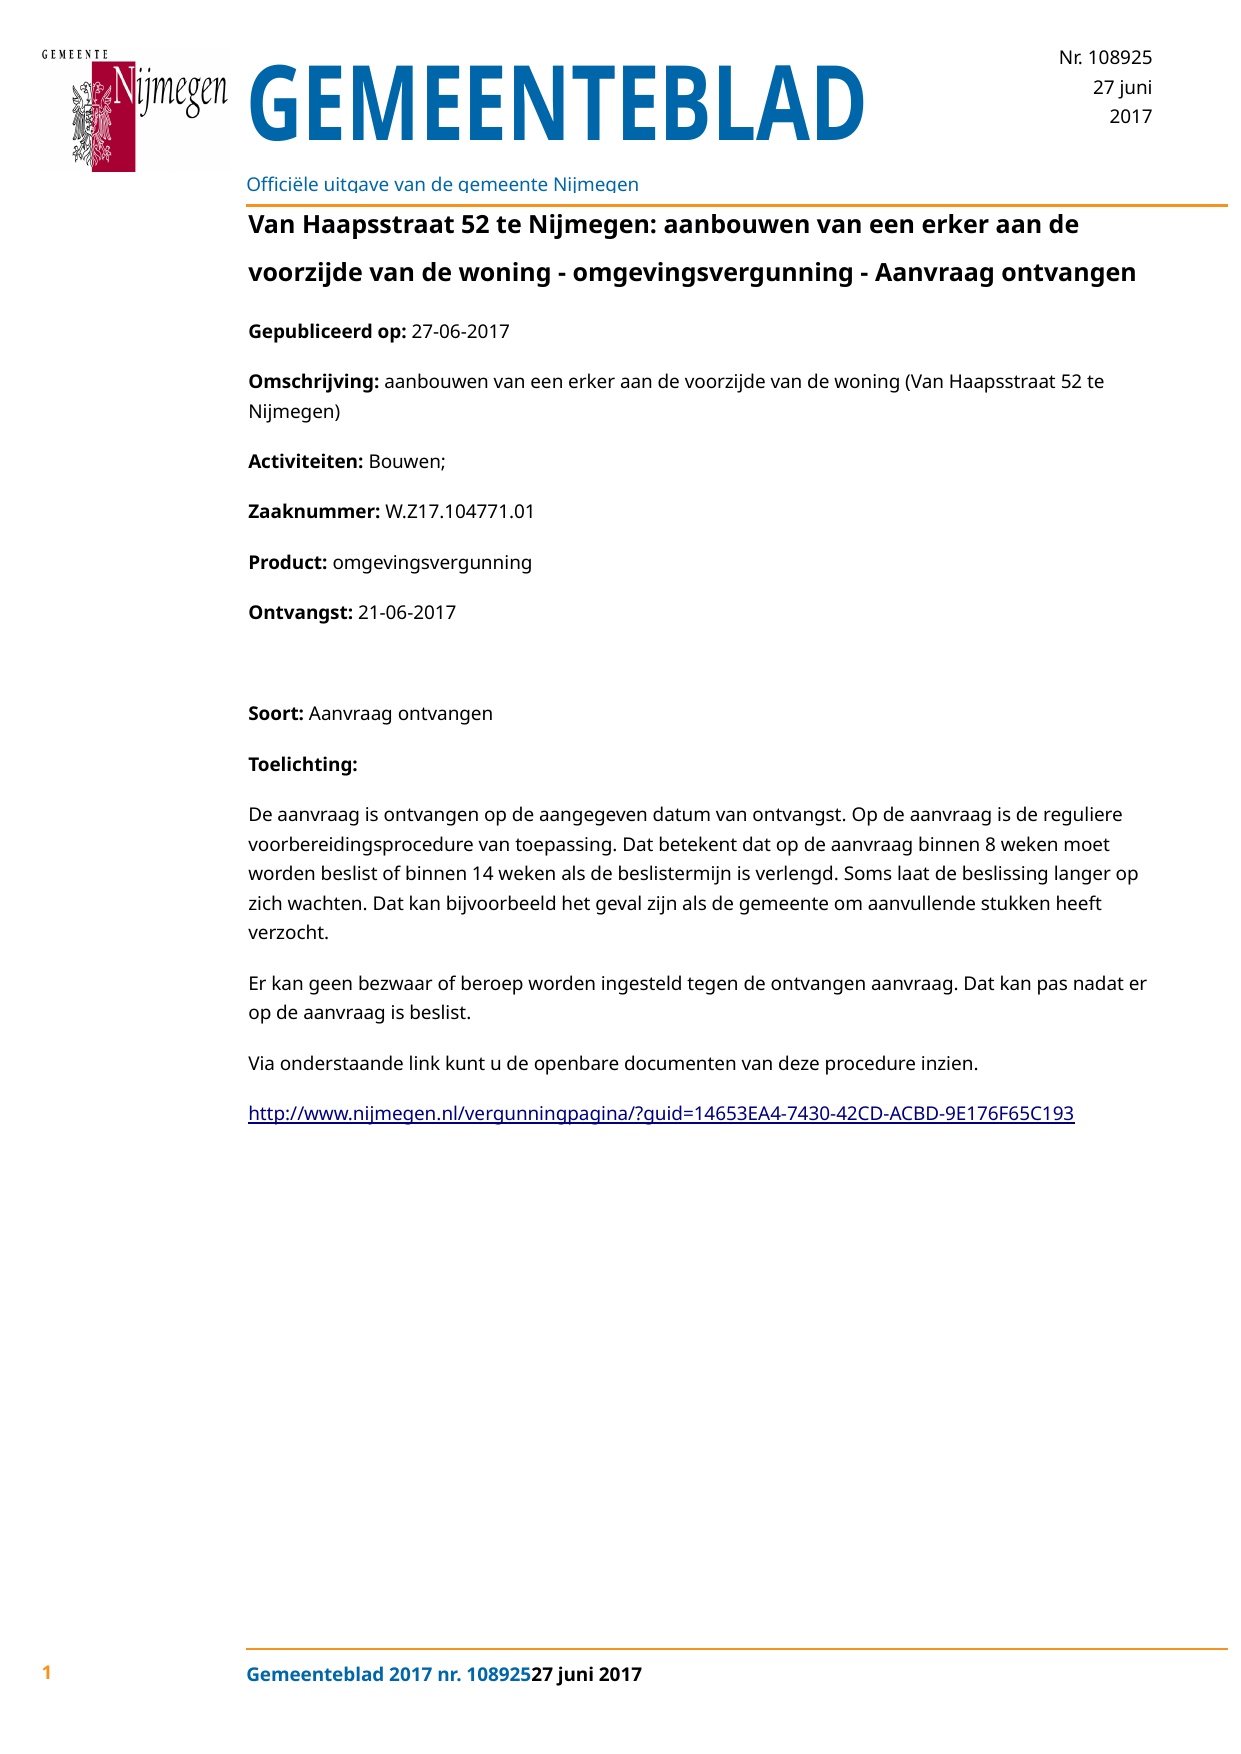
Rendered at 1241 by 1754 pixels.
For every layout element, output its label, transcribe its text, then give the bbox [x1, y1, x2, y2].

text De aanvraag is ontvangen op de aangegeven datum van ontvangst. Op de aanvraag is de reguliere voorbereidingsprocedure van toepassing. Dat betekent dat op de aanvraag binnen 8 weken moet worden beslist of binnen 14 weken als de beslistermijn is verlengd. Soms laat de beslissing langer op zich wachten. Dat kan bijvoorbeeld het geval zijn als de gemeente om aanvullende stukken heeft verzocht. [248, 801, 1152, 945]
text Via onderstaande link kunt u de openbare documenten van deze procedure inzien. [248, 1050, 1152, 1076]
text Zaaknummer: W.Z17.104771.01 [248, 499, 1152, 524]
text Toelichting: [248, 751, 1152, 777]
text Soort: Aanvraag ontvangen [248, 700, 1152, 726]
text Activiteiten: Bouwen; [248, 448, 1152, 474]
picture [41, 47, 231, 172]
text Product: omgevingsvergunning [248, 549, 1152, 575]
text Er kan geen bezwaar of beroep worden ingesteld tegen de ontvangen aanvraag. Dat kan pas nadat er op de aanvraag is beslist. [248, 970, 1152, 1025]
text Gepubliceerd op: 27-06-2017 [248, 318, 1152, 344]
text http://www.nijmegen.nl/vergunningpagina/?guid=14653EA4-7430-42CD-ACBD-9E176F65C193 [248, 1100, 1152, 1126]
text Van Haapsstraat 52 te Nijmegen: aanbouwen van een erker aan de voorzijde van de woning - omgevingsvergunning - Aanvraag ontvangen [248, 207, 1152, 288]
text Omschrijving: aanbouwen van een erker aan de voorzijde van de woning (Van Haapsstraat 52 te Nijmegen) [248, 368, 1152, 424]
text Ontvangst: 21-06-2017 [248, 599, 1152, 625]
